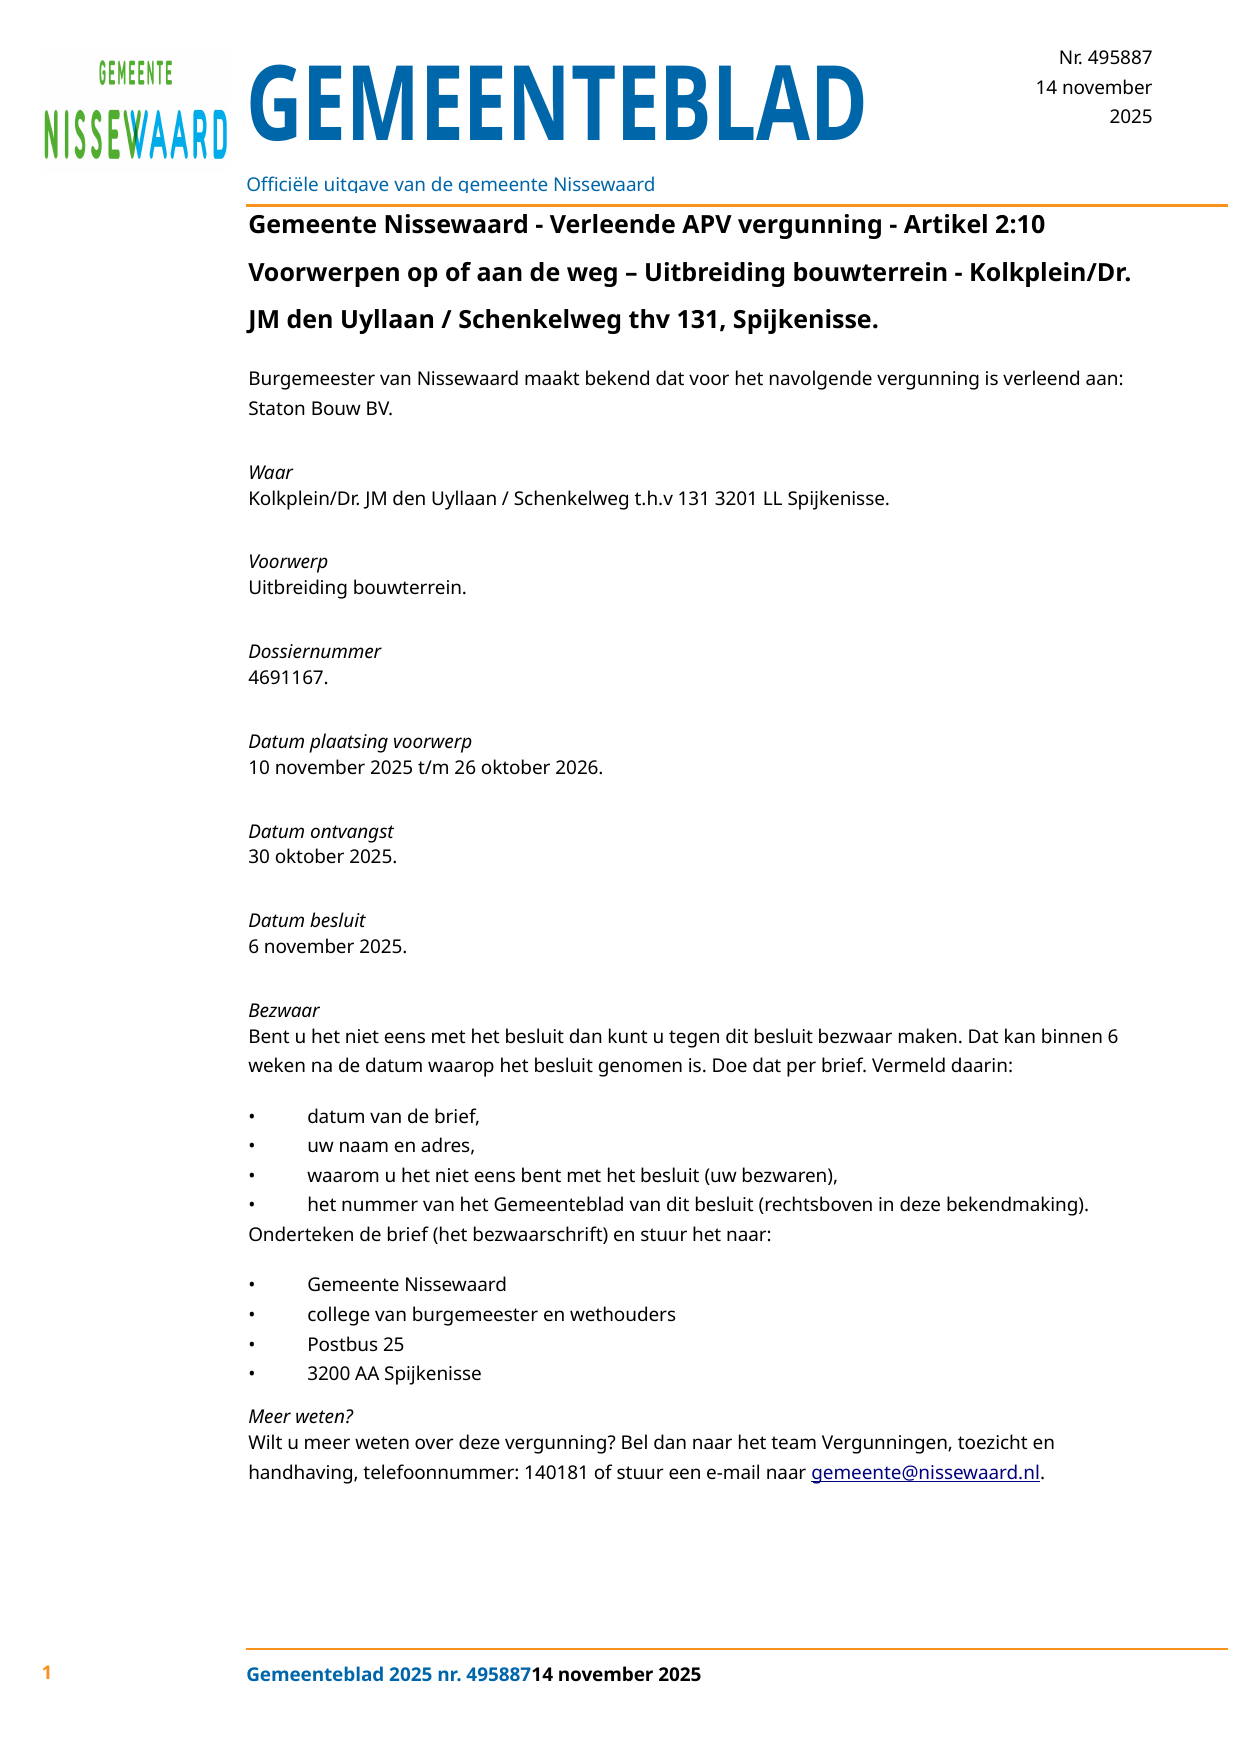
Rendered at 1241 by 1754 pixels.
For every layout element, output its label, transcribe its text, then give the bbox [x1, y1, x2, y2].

list 3200 AA Spijkenisse [248, 1360, 1152, 1386]
text Datum besluit [248, 907, 1152, 933]
text Onderteken de brief (het bezwaarschrift) en stuur het naar: [248, 1221, 1152, 1247]
text Waar [248, 459, 1152, 485]
list waarom u het niet eens bent met het besluit (uw bezwaren), [248, 1162, 1152, 1188]
text Bezwaar [248, 997, 1152, 1023]
list uw naam en adres, [248, 1132, 1152, 1158]
text Wilt u meer weten over deze vergunning? Bel dan naar het team Vergunningen, toezicht en handhaving, telefoonnummer: 140181 of stuur een e-mail naar gemeente@nissewaard.nl. [248, 1429, 1152, 1484]
picture [41, 47, 231, 172]
text Datum plaatsing voorwerp [248, 728, 1152, 754]
text Uitbreiding bouwterrein. [248, 574, 1152, 600]
list college van burgemeester en wethouders [248, 1301, 1152, 1327]
text 30 oktober 2025. [248, 843, 1152, 869]
text 10 november 2025 t/m 26 oktober 2026. [248, 754, 1152, 779]
list datum van de brief, [248, 1103, 1152, 1129]
text Datum ontvangst [248, 818, 1152, 843]
text Kolkplein/Dr. JM den Uyllaan / Schenkelweg t.h.v 131 3201 LL Spijkenisse. [248, 485, 1152, 511]
text Voorwerp [248, 549, 1152, 574]
text Bent u het niet eens met het besluit dan kunt u tegen dit besluit bezwaar maken. Dat kan binnen 6 weken na de datum waarop het besluit genomen is. Doe dat per brief. Vermeld daarin: [248, 1023, 1152, 1078]
text Burgemeester van Nissewaard maakt bekend dat voor het navolgende vergunning is verleend aan: Staton Bouw BV. [248, 366, 1152, 421]
text Gemeente Nissewaard - Verleende APV vergunning - Artikel 2:10 Voorwerpen op of aan de weg – Uitbreiding bouwterrein - Kolkplein/Dr. JM den Uyllaan / Schenkelweg thv 131, Spijkenisse. [248, 207, 1152, 336]
list Gemeente Nissewaard [248, 1272, 1152, 1297]
list het nummer van het Gemeenteblad van dit besluit (rechtsboven in deze bekendmaking). [248, 1192, 1152, 1217]
text 6 november 2025. [248, 933, 1152, 959]
list Postbus 25 [248, 1331, 1152, 1357]
text Dossiernummer [248, 638, 1152, 664]
text 4691167. [248, 664, 1152, 690]
text Meer weten? [248, 1403, 1152, 1429]
